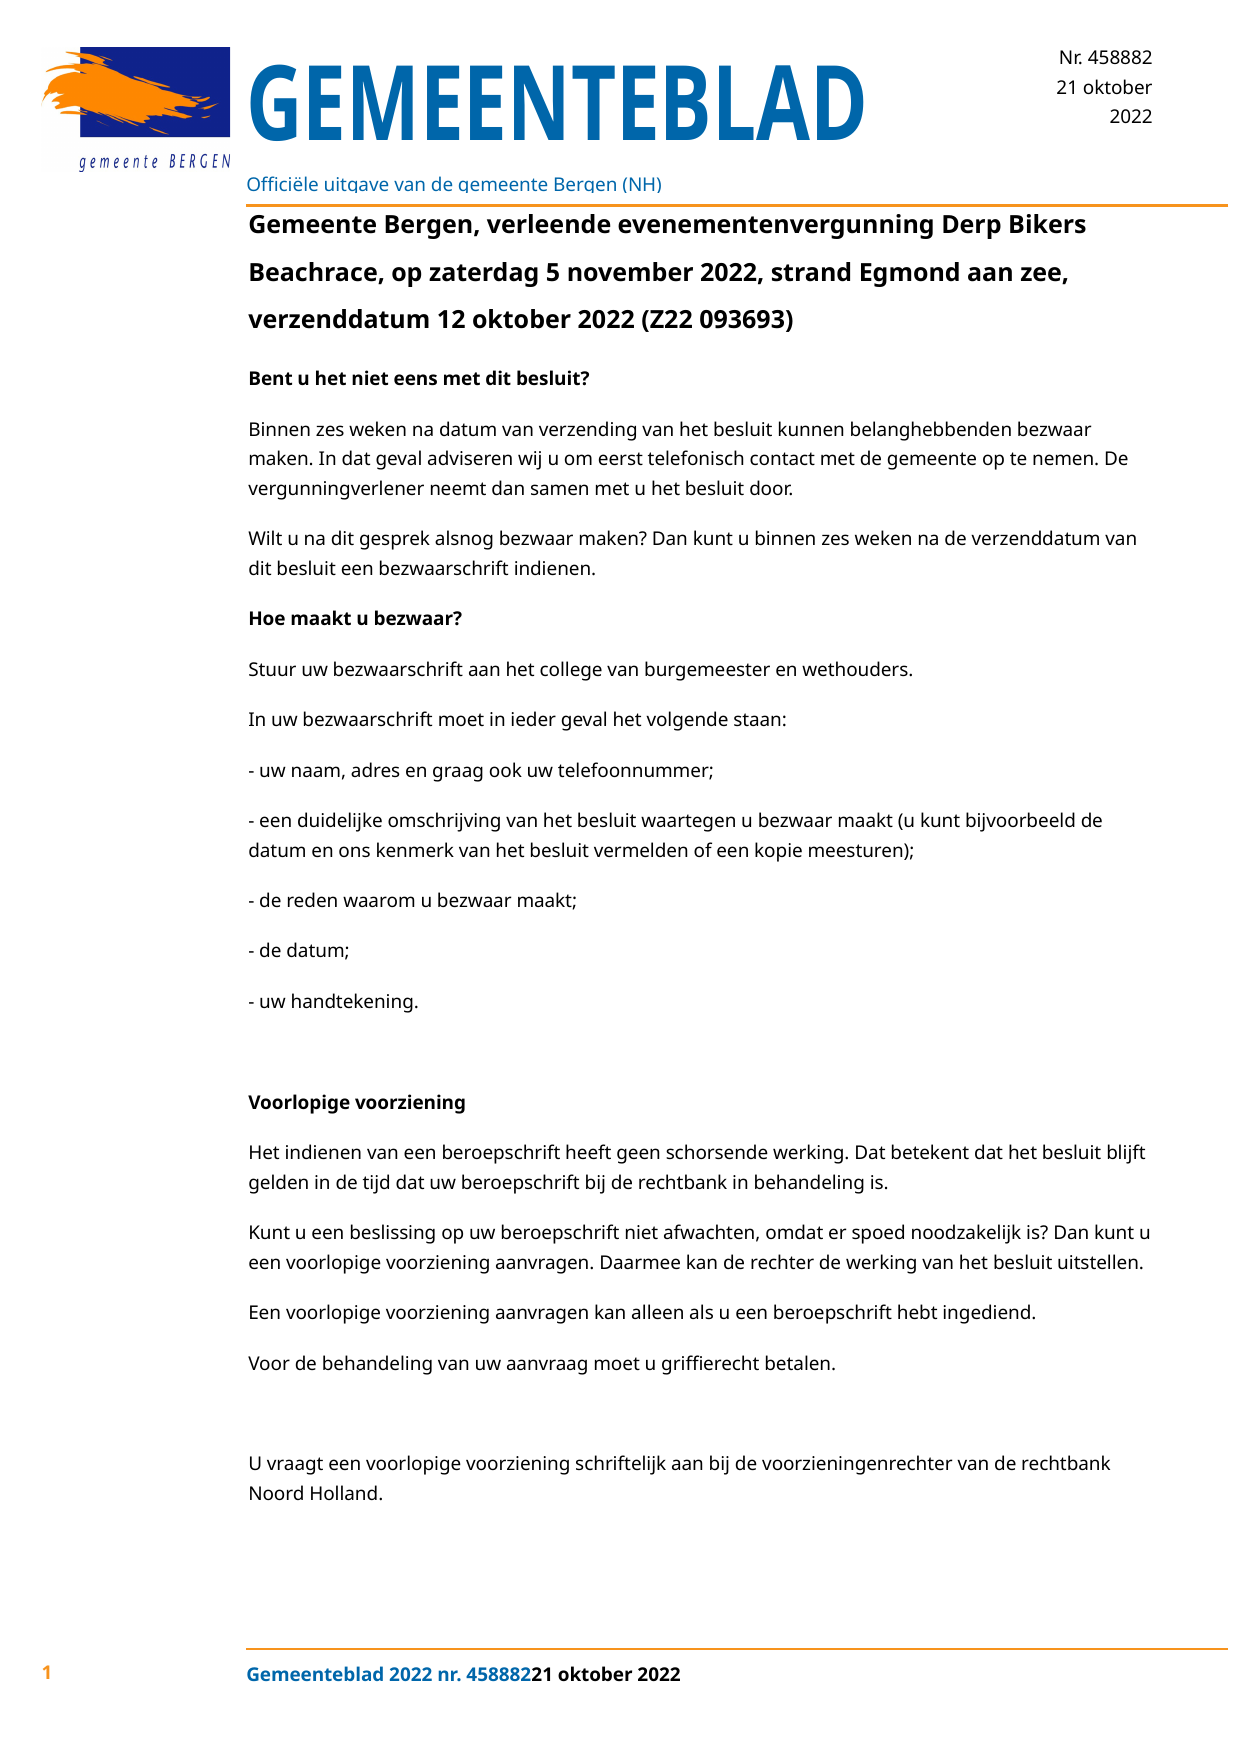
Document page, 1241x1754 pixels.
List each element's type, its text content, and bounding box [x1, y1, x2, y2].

text In uw bezwaarschrift moet in ieder geval het volgende staan: [248, 706, 1152, 732]
text Het indienen van een beroepschrift heeft geen schorsende werking. Dat betekent dat het besluit blijft gelden in de tijd dat uw beroepschrift bij de rechtbank in behandeling is. [248, 1139, 1152, 1194]
text Wilt u na dit gesprek alsnog bezwaar maken? Dan kunt u binnen zes weken na de verzenddatum van dit besluit een bezwaarschrift indienen. [248, 526, 1152, 581]
text - de reden waarom u bezwaar maakt; [248, 887, 1152, 913]
text Voor de behandeling van uw aanvraag moet u griffierecht betalen. [248, 1350, 1152, 1375]
text U vraagt een voorlopige voorziening schriftelijk aan bij de voorzieningenrechter van de rechtbank Noord Holland. [248, 1451, 1152, 1506]
text - uw handtekening. [248, 988, 1152, 1014]
text Bent u het niet eens met dit besluit? [248, 366, 1152, 391]
text Kunt u een beslissing op uw beroepschrift niet afwachten, omdat er spoed noodzakelijk is? Dan kunt u een voorlopige voorziening aanvragen. Daarmee kan de rechter de werking van het besluit uitstellen. [248, 1219, 1152, 1274]
picture [41, 47, 231, 172]
text Stuur uw bezwaarschrift aan het college van burgemeester en wethouders. [248, 656, 1152, 682]
text Voorlopige voorziening [248, 1089, 1152, 1114]
text Gemeente Bergen, verleende evenementenvergunning Derp Bikers Beachrace, op zaterdag 5 november 2022, strand Egmond aan zee, verzenddatum 12 oktober 2022 (Z22 093693) [248, 207, 1152, 336]
text Hoe maakt u bezwaar? [248, 606, 1152, 631]
text Binnen zes weken na datum van verzending van het besluit kunnen belanghebbenden bezwaar maken. In dat geval adviseren wij u om eerst telefonisch contact met de gemeente op te nemen. De vergunningverlener neemt dan samen met u het besluit door. [248, 416, 1152, 501]
text - uw naam, adres en graag ook uw telefoonnummer; [248, 757, 1152, 782]
text - de datum; [248, 938, 1152, 963]
text Een voorlopige voorziening aanvragen kan alleen als u een beroepschrift hebt ingediend. [248, 1299, 1152, 1325]
text - een duidelijke omschrijving van het besluit waartegen u bezwaar maakt (u kunt bijvoorbeeld de datum en ons kenmerk van het besluit vermelden of een kopie meesturen); [248, 807, 1152, 862]
